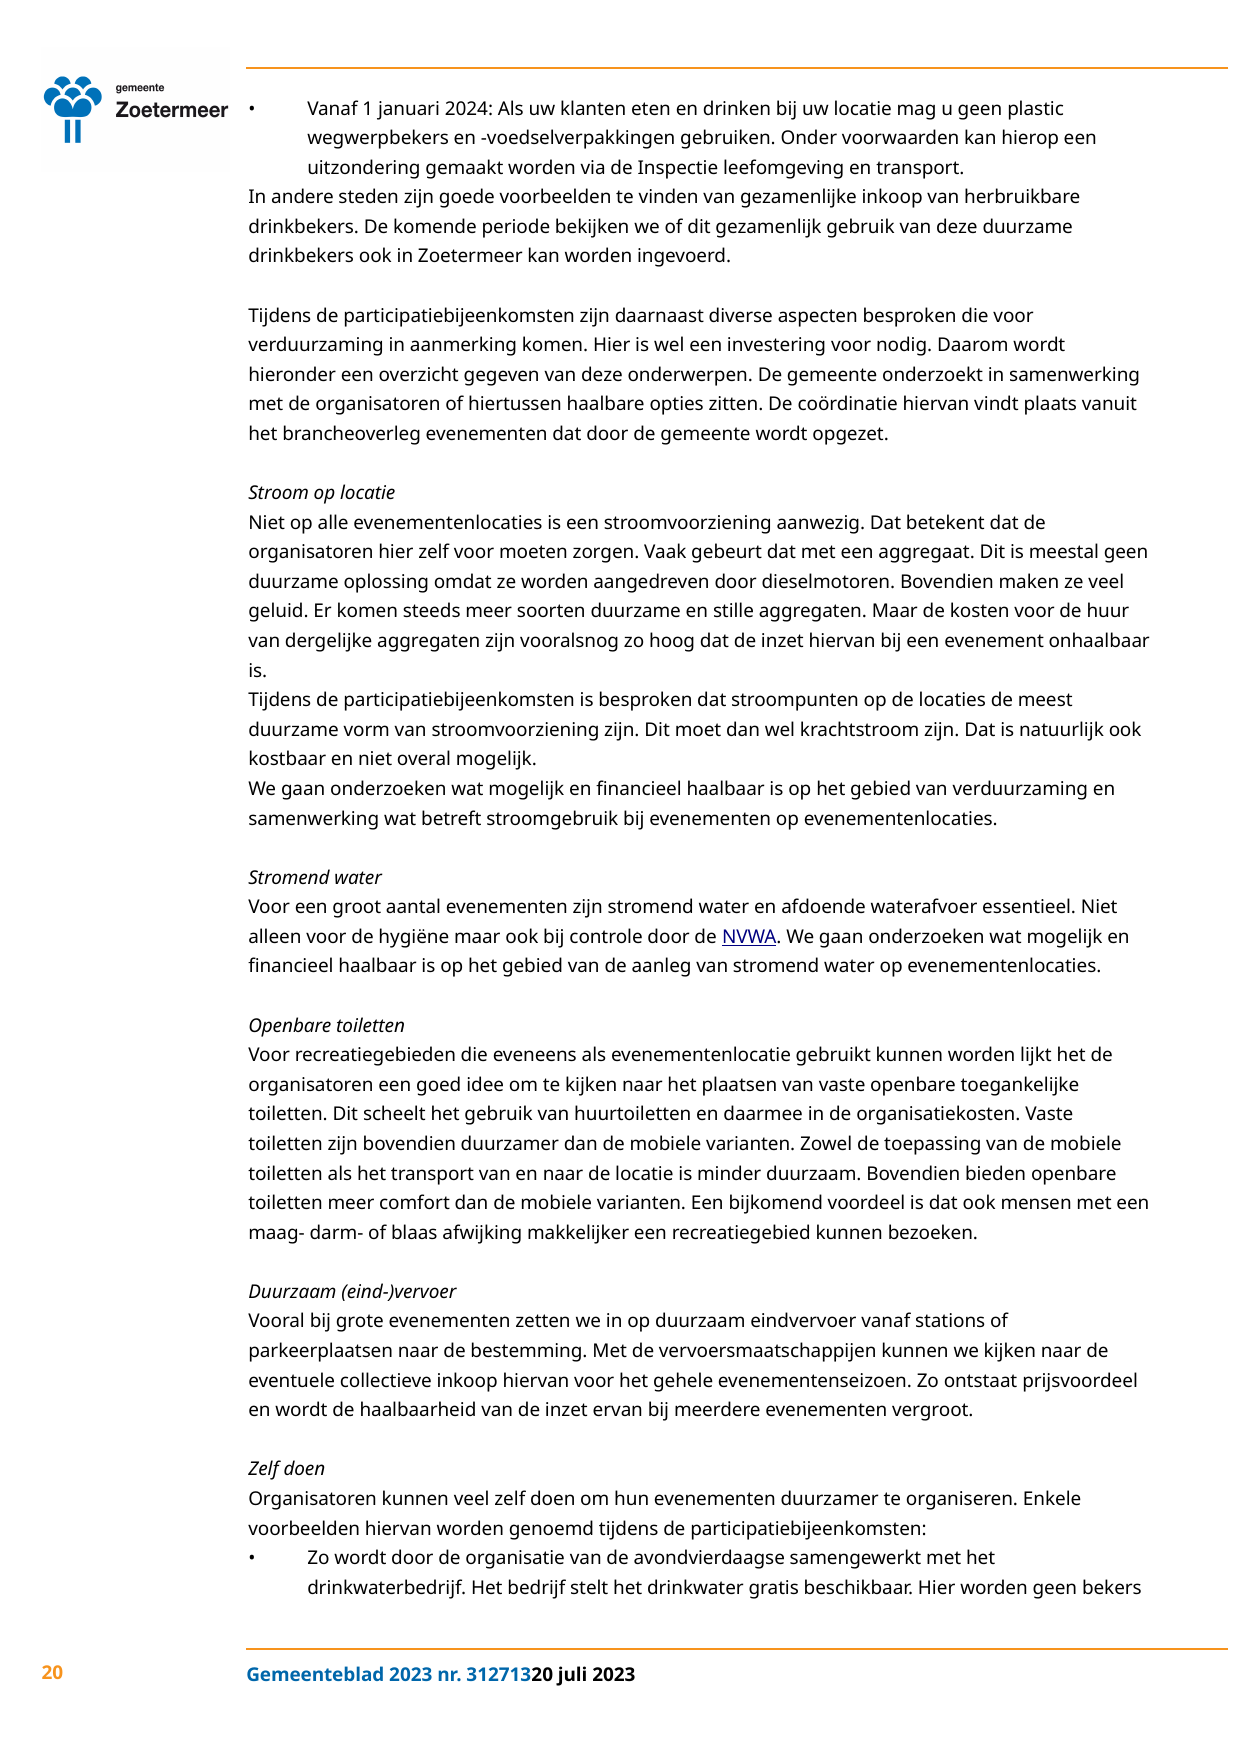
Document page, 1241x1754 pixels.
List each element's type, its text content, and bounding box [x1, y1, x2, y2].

list Zo wordt door de organisatie van de avondvierdaagse samengewerkt met het drinkwaterbedrijf. Het bedrijf stelt het drinkwater gratis beschikbaar. Hier worden geen bekers [248, 1544, 1152, 1600]
text Stroom op locatie [248, 479, 1152, 505]
text Voor een groot aantal evenementen zijn stromend water en afdoende waterafvoer essentieel. Niet alleen voor de hygiëne maar ook bij controle door de NVWA. We gaan onderzoeken wat mogelijk en financieel haalbaar is op het gebied van de aanleg van stromend water op evenementenlocaties. [248, 893, 1152, 978]
text Niet op alle evenementenlocaties is een stroomvoorziening aanwezig. Dat betekent dat de organisatoren hier zelf voor moeten zorgen. Vaak gebeurt dat met een aggregaat. Dit is meestal geen duurzame oplossing omdat ze worden aangedreven door dieselmotoren. Bovendien maken ze veel geluid. Er komen steeds meer soorten duurzame en stille aggregaten. Maar de kosten voor de huur van dergelijke aggregaten zijn vooralsnog zo hoog dat de inzet hiervan bij een evenement onhaalbaar is. [248, 509, 1152, 683]
list Vanaf 1 januari 2024: Als uw klanten eten en drinken bij uw locatie mag u geen plastic wegwerpbekers en -voedselverpakkingen gebruiken. Onder voorwaarden kan hierop een uitzondering gemaakt worden via de Inspectie leefomgeving en transport. [248, 95, 1152, 180]
text Duurzaam (eind-)vervoer [248, 1278, 1152, 1304]
text Openbare toiletten [248, 1012, 1152, 1038]
text Organisatoren kunnen veel zelf doen om hun evenementen duurzamer te organiseren. Enkele voorbeelden hiervan worden genoemd tijdens de participatiebijeenkomsten: [248, 1485, 1152, 1541]
text In andere steden zijn goede voorbeelden te vinden van gezamenlijke inkoop van herbruikbare drinkbekers. De komende periode bekijken we of dit gezamenlijk gebruik van deze duurzame drinkbekers ook in Zoetermeer kan worden ingevoerd. [248, 183, 1152, 268]
text Vooral bij grote evenementen zetten we in op duurzaam eindvervoer vanaf stations of parkeerplaatsen naar de bestemming. Met de vervoersmaatschappijen kunnen we kijken naar de eventuele collectieve inkoop hiervan voor het gehele evenementenseizoen. Zo ontstaat prijsvoordeel en wordt de haalbaarheid van de inzet ervan bij meerdere evenementen vergroot. [248, 1308, 1152, 1422]
text Voor recreatiegebieden die eveneens als evenementenlocatie gebruikt kunnen worden lijkt het de organisatoren een goed idee om te kijken naar het plaatsen van vaste openbare toegankelijke toiletten. Dit scheelt het gebruik van huurtoiletten en daarmee in de organisatiekosten. Vaste toiletten zijn bovendien duurzamer dan de mobiele varianten. Zowel de toepassing van de mobiele toiletten als het transport van en naar de locatie is minder duurzaam. Bovendien bieden openbare toiletten meer comfort dan de mobiele varianten. Een bijkomend voordeel is dat ook mensen met een maag- darm- of blaas afwijking makkelijker een recreatiegebied kunnen bezoeken. [248, 1041, 1152, 1245]
text Tijdens de participatiebijeenkomsten zijn daarnaast diverse aspecten besproken die voor verduurzaming in aanmerking komen. Hier is wel een investering voor nodig. Daarom wordt hieronder een overzicht gegeven van deze onderwerpen. De gemeente onderzoekt in samenwerking met de organisatoren of hiertussen haalbare opties zitten. De coördinatie hiervan vindt plaats vanuit het brancheoverleg evenementen dat door de gemeente wordt opgezet. [248, 302, 1152, 446]
text Zelf doen [248, 1456, 1152, 1481]
picture [41, 47, 231, 172]
text We gaan onderzoeken wat mogelijk en financieel haalbaar is op het gebied van verduurzaming en samenwerking wat betreft stroomgebruik bij evenementen op evenementenlocaties. [248, 775, 1152, 831]
text Tijdens de participatiebijeenkomsten is besproken dat stroompunten op de locaties de meest duurzame vorm van stroomvoorziening zijn. Dit moet dan wel krachtstroom zijn. Dat is natuurlijk ook kostbaar en niet overal mogelijk. [248, 686, 1152, 771]
text Stromend water [248, 864, 1152, 890]
